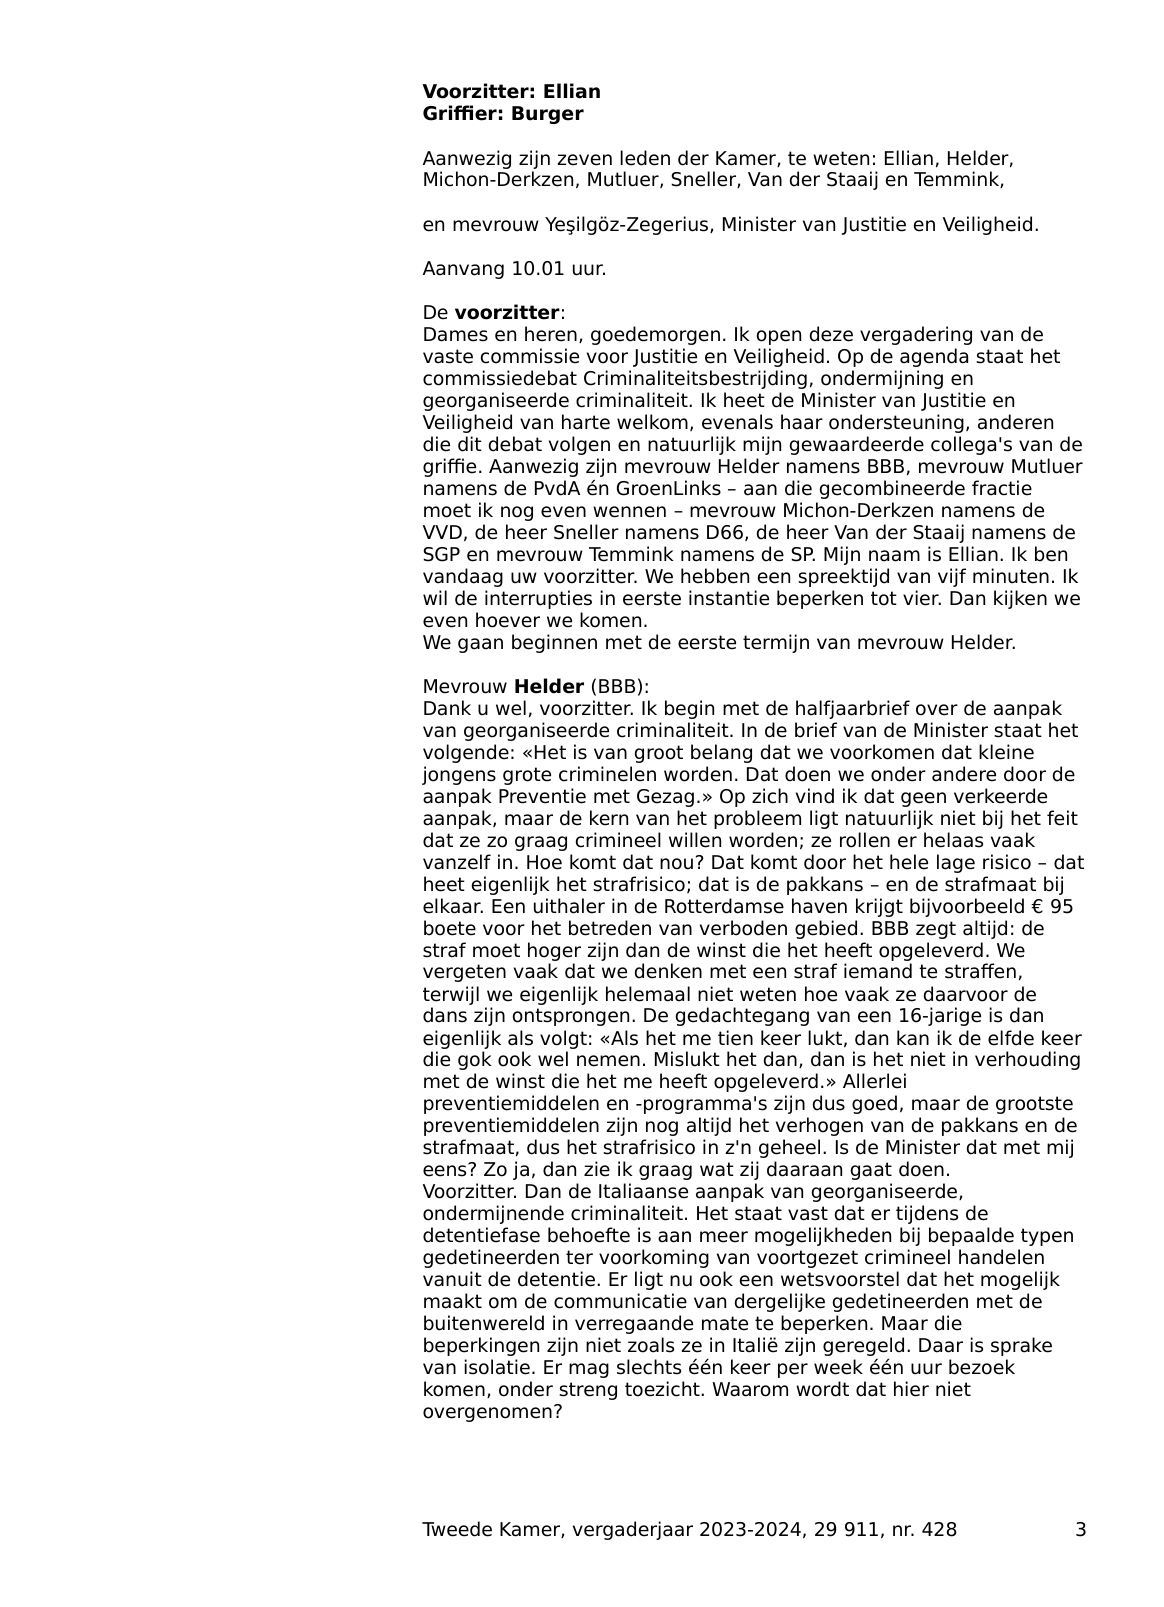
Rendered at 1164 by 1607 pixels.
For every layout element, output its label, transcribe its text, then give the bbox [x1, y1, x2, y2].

text We gaan beginnen met de eerste termijn van mevrouw Helder. [422, 632, 1087, 653]
text Aanvang 10.01 uur. [422, 258, 1087, 280]
text De voorzitter: [422, 302, 1087, 324]
text Dames en heren, goedemorgen. Ik open deze vergadering van de vaste commissie voor Justitie en Veiligheid. Op de agenda staat het commissiedebat Criminaliteitsbestrijding, ondermijning en georganiseerde criminaliteit. Ik heet de Minister van Justitie en Veiligheid van harte welkom, evenals haar ondersteuning, anderen die dit debat volgen en natuurlijk mijn gewaardeerde collega's van de griffie. Aanwezig zijn mevrouw Helder namens BBB, mevrouw Mutluer namens de PvdA én GroenLinks – aan die gecombineerde fractie moet ik nog even wennen – mevrouw Michon-Derkzen namens de VVD, de heer Sneller namens D66, de heer Van der Staaij namens de SGP en mevrouw Temmink namens de SP. Mijn naam is Ellian. Ik ben vandaag uw voorzitter. We hebben een spreektijd van vijf minuten. Ik wil de interrupties in eerste instantie beperken tot vier. Dan kijken we even hoever we komen. [422, 324, 1087, 632]
text en mevrouw Yeşilgöz-Zegerius, Minister van Justitie en Veiligheid. [422, 213, 1087, 236]
text Dank u wel, voorzitter. Ik begin met de halfjaarbrief over de aanpak van georganiseerde criminaliteit. In de brief van de Minister staat het volgende: «Het is van groot belang dat we voorkomen dat kleine jongens grote criminelen worden. Dat doen we onder andere door de aanpak Preventie met Gezag.» Op zich vind ik dat geen verkeerde aanpak, maar de kern van het probleem ligt natuurlijk niet bij het feit dat ze zo graag crimineel willen worden; ze rollen er helaas vaak vanzelf in. Hoe komt dat nou? Dat komt door het hele lage risico – dat heet eigenlijk het strafrisico; dat is de pakkans – en de strafmaat bij elkaar. Een uithaler in de Rotterdamse haven krijgt bijvoorbeeld € 95 boete voor het betreden van verboden gebied. BBB zegt altijd: de straf moet hoger zijn dan de winst die het heeft opgeleverd. We vergeten vaak dat we denken met een straf iemand te straffen, terwijl we eigenlijk helemaal niet weten hoe vaak ze daarvoor de dans zijn ontsprongen. De gedachtegang van een 16-jarige is dan eigenlijk als volgt: «Als het me tien keer lukt, dan kan ik de elfde keer die gok ook wel nemen. Mislukt het dan, dan is het niet in verhouding met de winst die het me heeft opgeleverd.» Allerlei preventiemiddelen en -programma's zijn dus goed, maar de grootste preventiemiddelen zijn nog altijd het verhogen van de pakkans en de strafmaat, dus het strafrisico in z'n geheel. Is de Minister dat met mij eens? Zo ja, dan zie ik graag wat zij daaraan gaat doen. [422, 698, 1087, 1181]
text Aanwezig zijn zeven leden der Kamer, te weten: Ellian, Helder, Michon-Derkzen, Mutluer, Sneller, Van der Staaij en Temmink, [422, 147, 1087, 191]
text Voorzitter. Dan de Italiaanse aanpak van georganiseerde, ondermijnende criminaliteit. Het staat vast dat er tijdens de detentiefase behoefte is aan meer mogelijkheden bij bepaalde typen gedetineerden ter voorkoming van voortgezet crimineel handelen vanuit de detentie. Er ligt nu ook een wetsvoorstel dat het mogelijk maakt om de communicatie van dergelijke gedetineerden met de buitenwereld in verregaande mate te beperken. Maar die beperkingen zijn niet zoals ze in Italië zijn geregeld. Daar is sprake van isolatie. Er mag slechts één keer per week één uur bezoek komen, onder streng toezicht. Waarom wordt dat hier niet overgenomen? [422, 1181, 1087, 1423]
text Griffier: Burger [422, 103, 1087, 125]
text Voorzitter: Ellian [422, 81, 1087, 103]
text Mevrouw Helder (BBB): [422, 676, 1087, 698]
